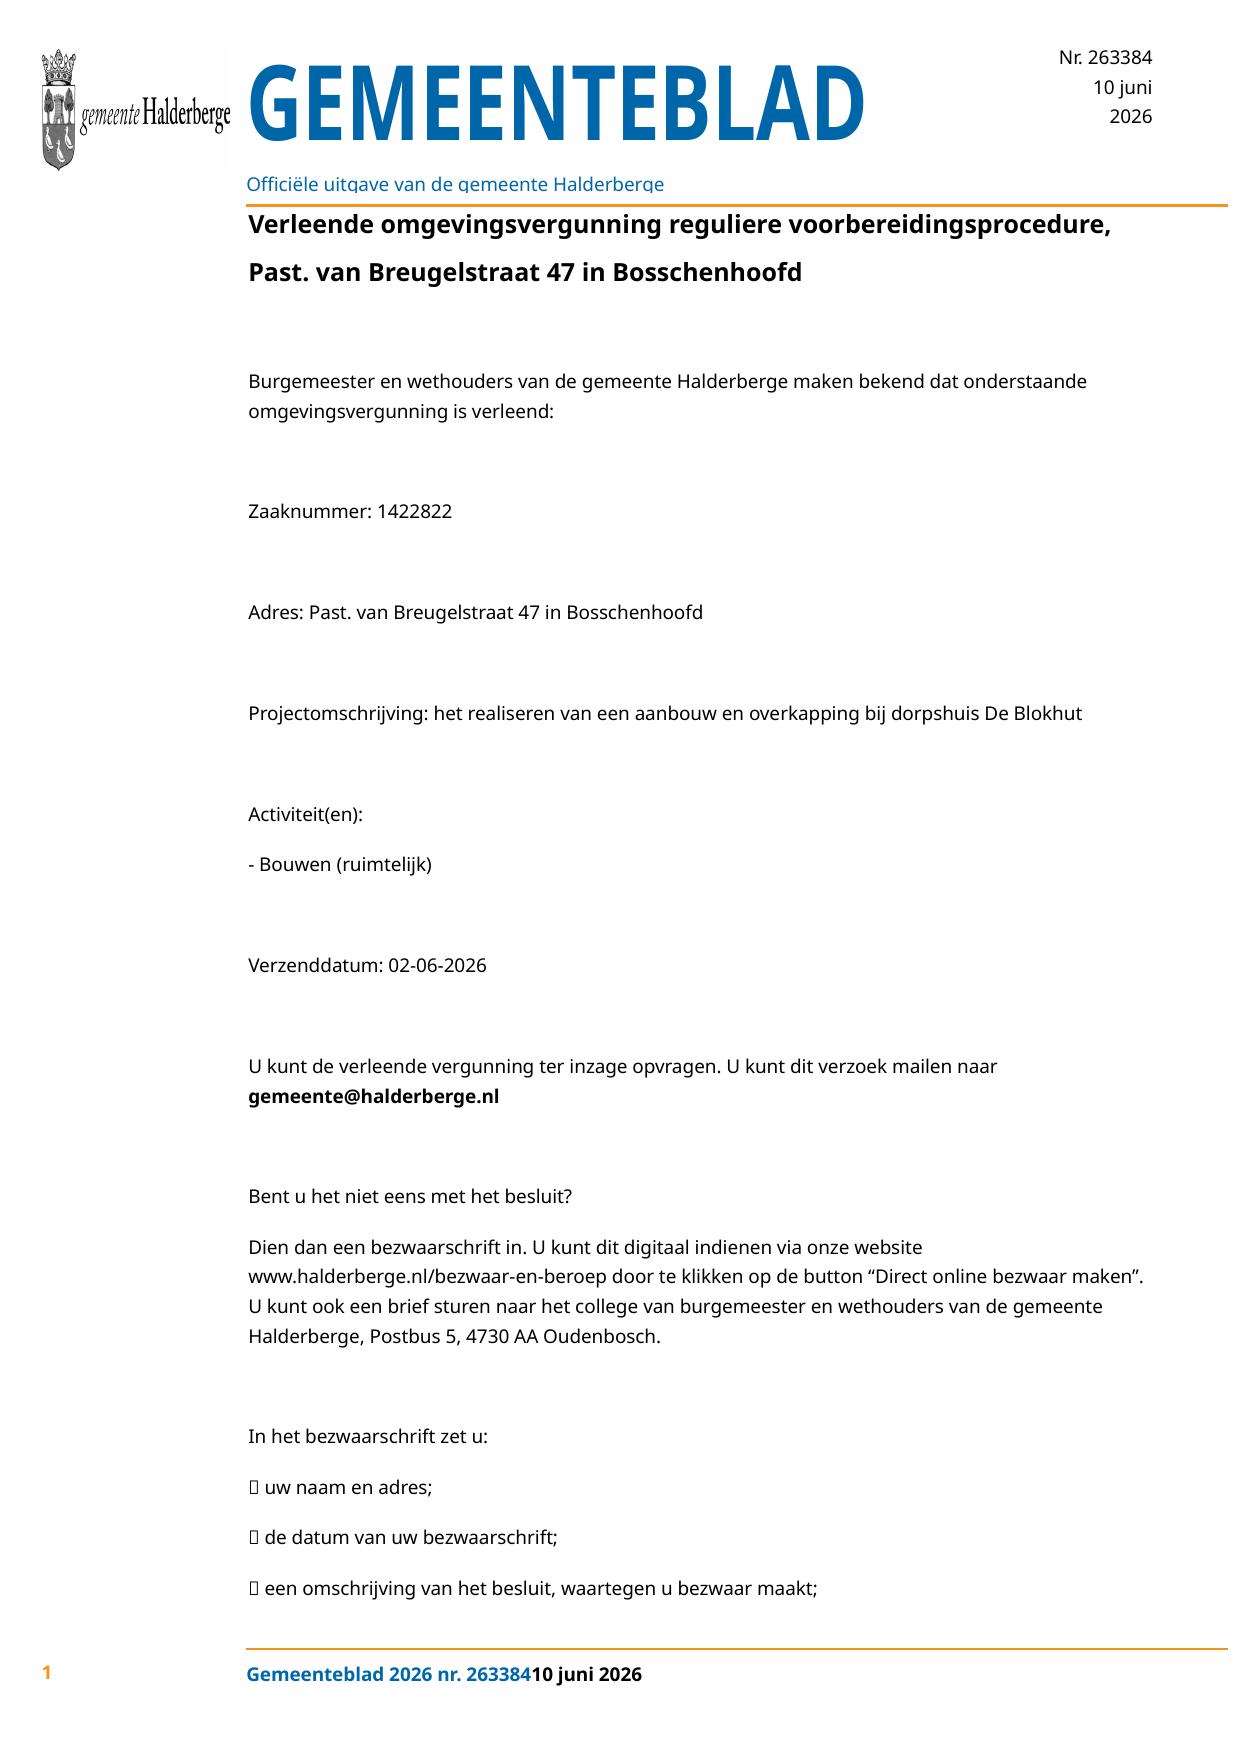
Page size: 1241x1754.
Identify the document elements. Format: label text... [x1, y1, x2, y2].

text Activiteit(en): [248, 801, 1152, 827]
picture [41, 47, 231, 172]
text Verzenddatum: 02-06-2026 [248, 952, 1152, 978]
text Dien dan een bezwaarschrift in. U kunt dit digitaal indienen via onze website www.halderberge.nl/bezwaar-en-beroep door te klikken op de button “Direct online bezwaar maken”. U kunt ook een brief sturen naar het college van burgemeester en wethouders van de gemeente Halderberge, Postbus 5, 4730 AA Oudenbosch. [248, 1234, 1152, 1349]
text U kunt de verleende vergunning ter inzage opvragen. U kunt dit verzoek mailen naar gemeente@halderberge.nl [248, 1053, 1152, 1109]
text Adres: Past. van Breugelstraat 47 in Bosschenhoofd [248, 599, 1152, 625]
text Zaaknummer: 1422822 [248, 499, 1152, 524]
text Verleende omgevingsvergunning reguliere voorbereidingsprocedure, Past. van Breugelstraat 47 in Bosschenhoofd [248, 207, 1152, 288]
text In het bezwaarschrift zet u: [248, 1424, 1152, 1449]
text Projectomschrijving: het realiseren van een aanbouw en overkapping bij dorpshuis De Blokhut [248, 700, 1152, 726]
text  een omschrijving van het besluit, waartegen u bezwaar maakt; [248, 1575, 1152, 1601]
text Burgemeester en wethouders van de gemeente Halderberge maken bekend dat onderstaande omgevingsvergunning is verleend: [248, 368, 1152, 424]
text - Bouwen (ruimtelijk) [248, 852, 1152, 877]
text Bent u het niet eens met het besluit? [248, 1184, 1152, 1209]
text  uw naam en adres; [248, 1474, 1152, 1500]
text  de datum van uw bezwaarschrift; [248, 1524, 1152, 1550]
